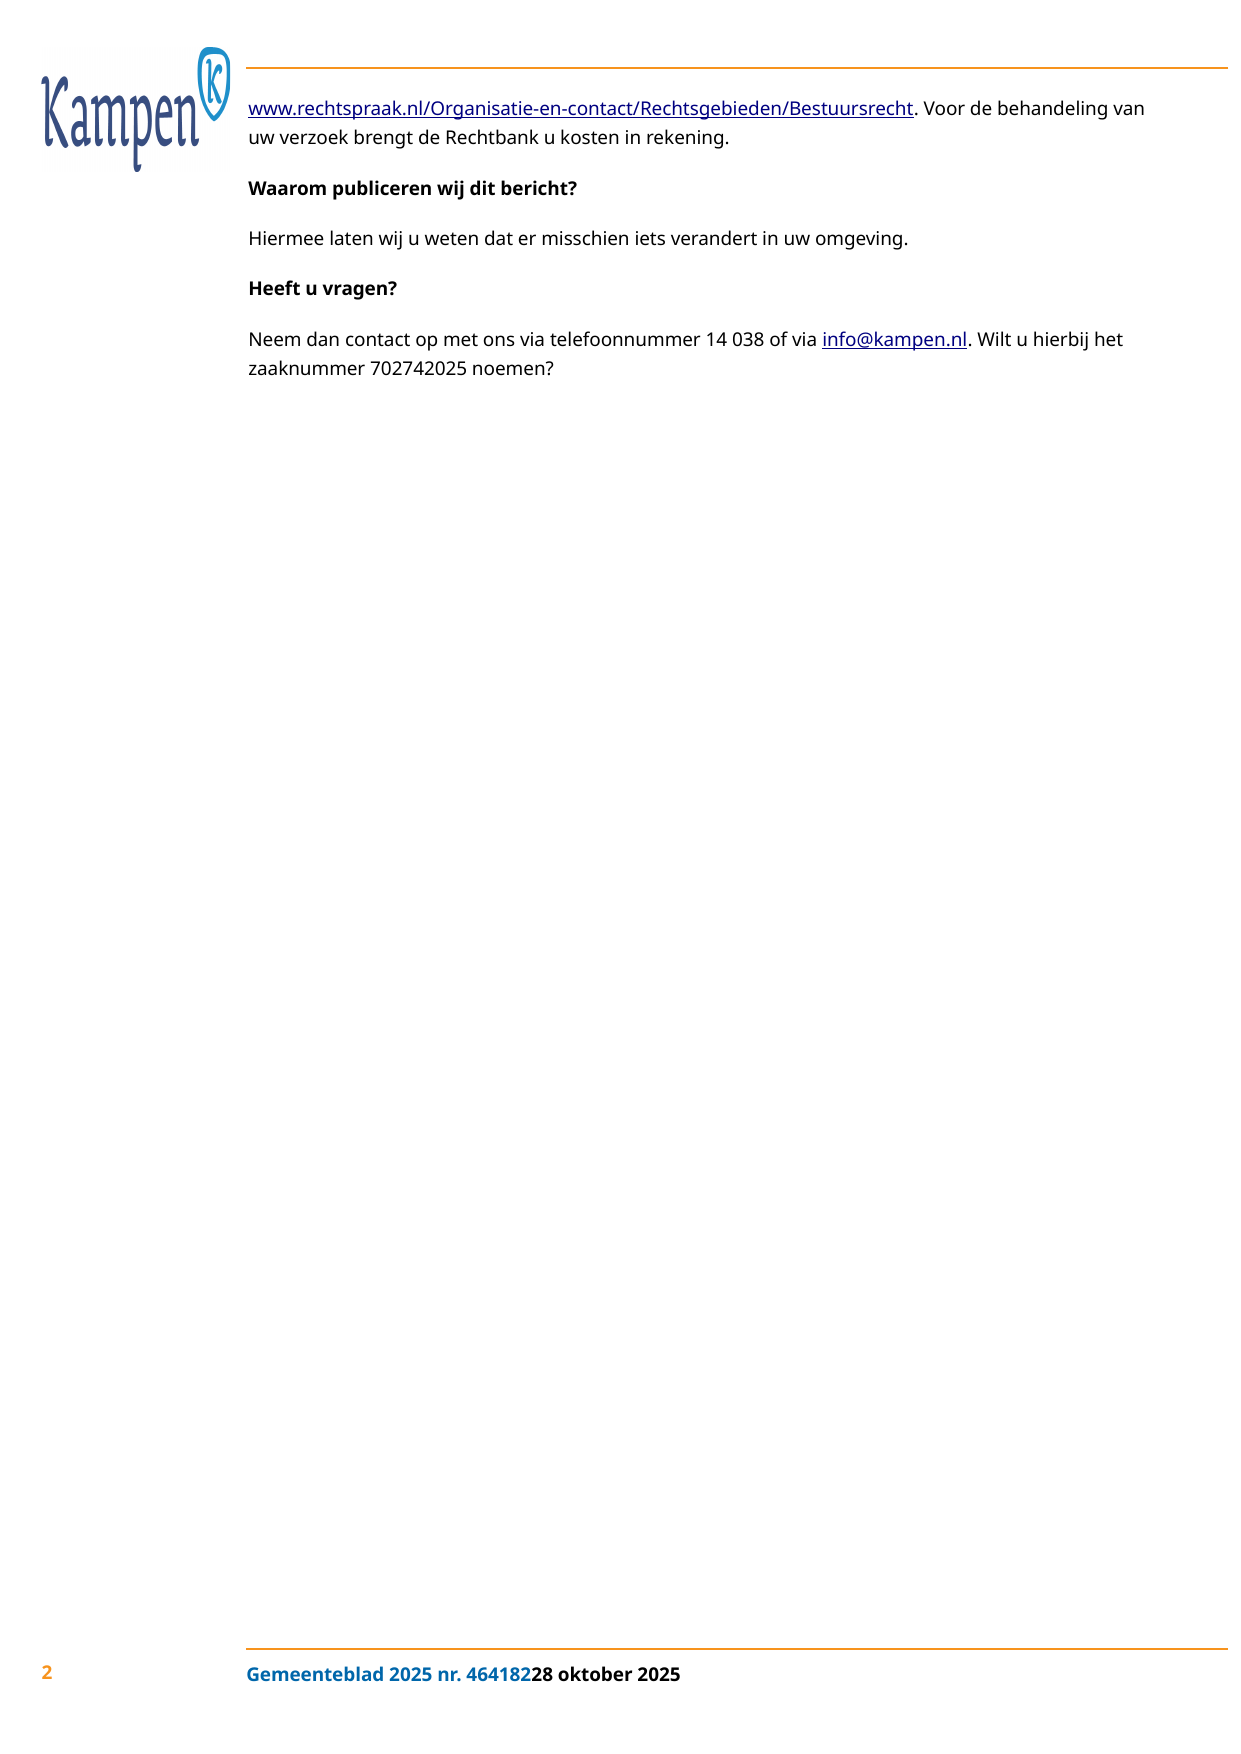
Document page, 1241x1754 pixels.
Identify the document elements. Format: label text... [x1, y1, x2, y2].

text Heeft u vragen? [248, 276, 1152, 301]
text www.rechtspraak.nl/Organisatie-en-contact/Rechtsgebieden/Bestuursrecht. Voor de behandeling van uw verzoek brengt de Rechtbank u kosten in rekening. [248, 95, 1152, 150]
text Neem dan contact op met ons via telefoonnummer 14 038 of via info@kampen.nl. Wilt u hierbij het zaaknummer 702742025 noemen? [248, 326, 1152, 381]
text Waarom publiceren wij dit bericht? [248, 175, 1152, 201]
text Hiermee laten wij u weten dat er misschien iets verandert in uw omgeving. [248, 225, 1152, 251]
picture [41, 47, 231, 172]
